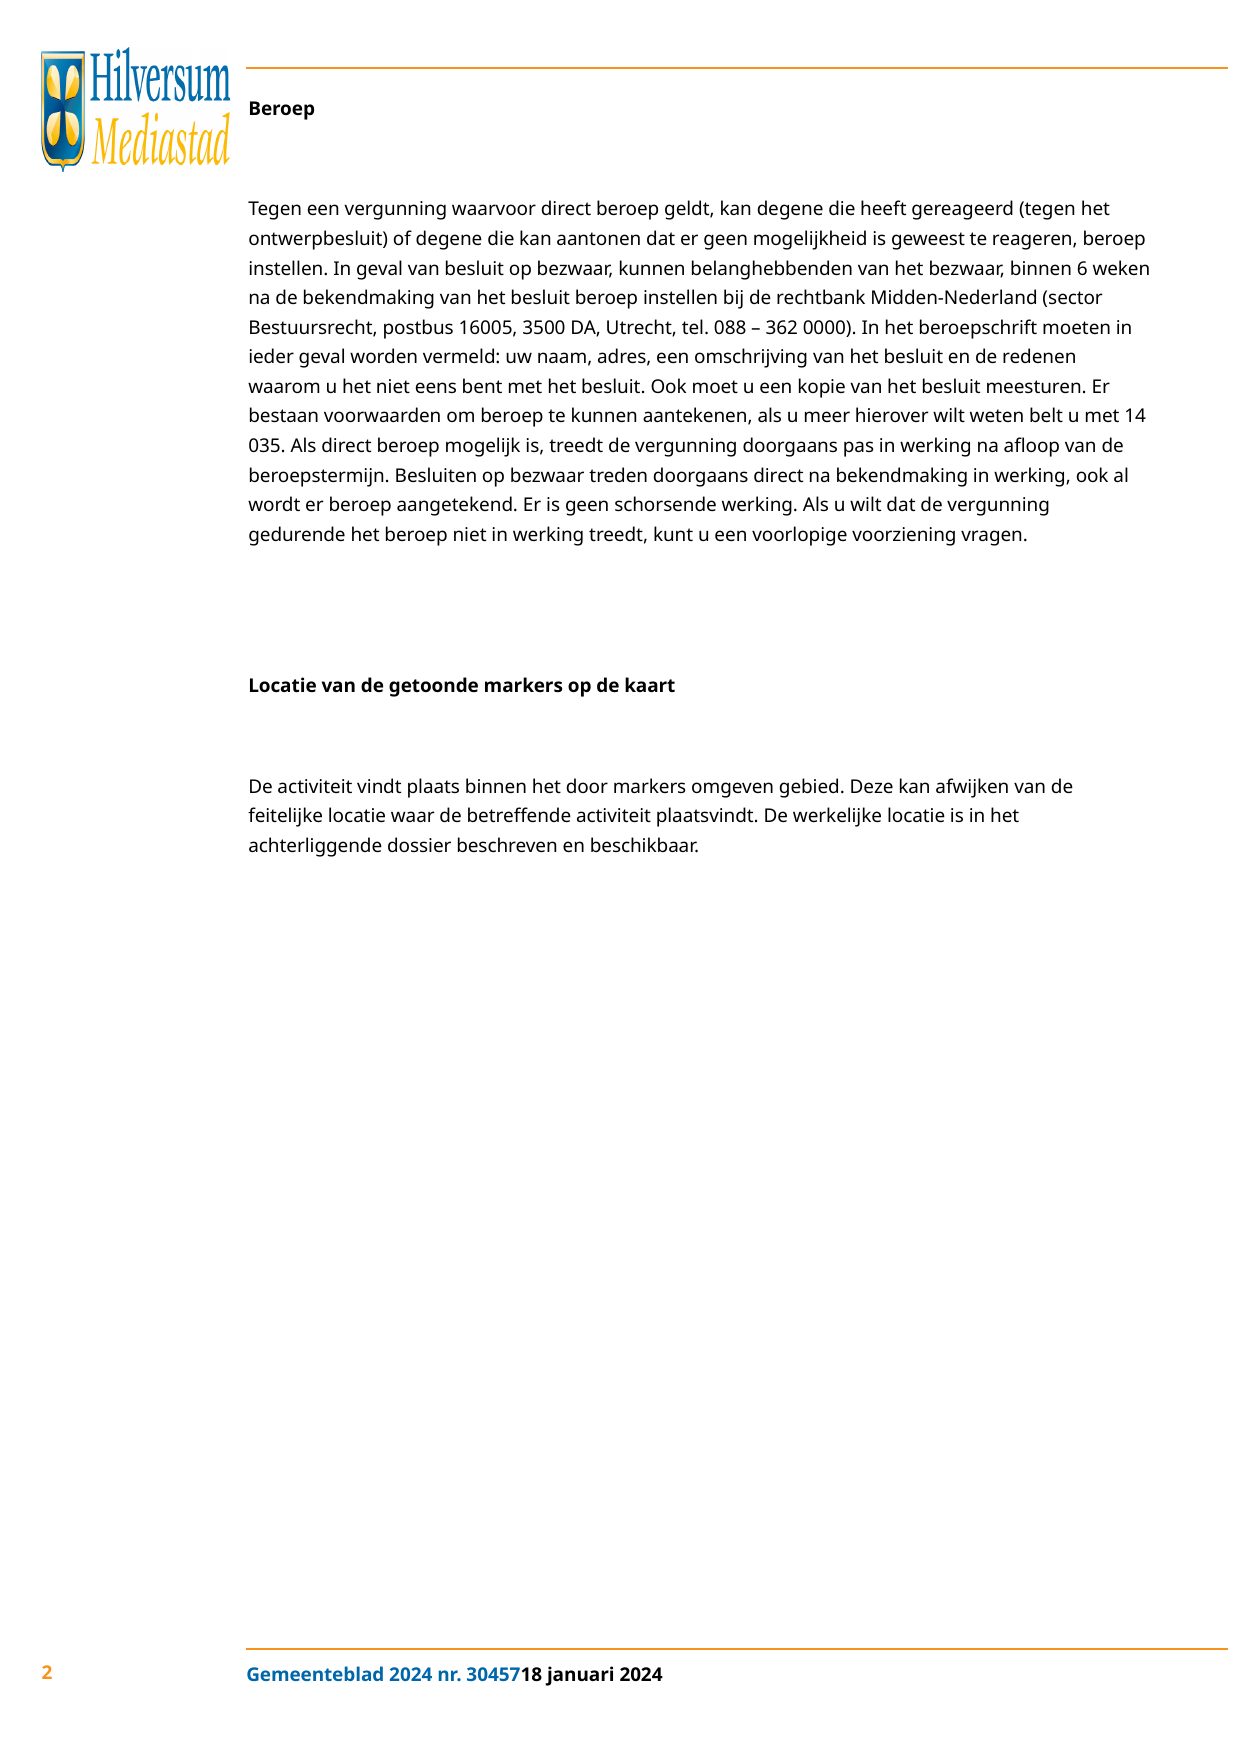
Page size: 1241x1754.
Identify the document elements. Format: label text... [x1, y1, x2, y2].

text Locatie van de getoonde markers op de kaart [248, 672, 1152, 698]
text Beroep [248, 95, 1152, 121]
text Tegen een vergunning waarvoor direct beroep geldt, kan degene die heeft gereageerd (tegen het ontwerpbesluit) of degene die kan aantonen dat er geen mogelijkheid is geweest te reageren, beroep instellen. In geval van besluit op bezwaar, kunnen belanghebbenden van het bezwaar, binnen 6 weken na de bekendmaking van het besluit beroep instellen bij de rechtbank Midden-Nederland (sector Bestuursrecht, postbus 16005, 3500 DA, Utrecht, tel. 088 – 362 0000). In het beroepschrift moeten in ieder geval worden vermeld: uw naam, adres, een omschrijving van het besluit en de redenen waarom u het niet eens bent met het besluit. Ook moet u een kopie van het besluit meesturen. Er bestaan voorwaarden om beroep te kunnen aantekenen, als u meer hierover wilt weten belt u met 14 035. Als direct beroep mogelijk is, treedt de vergunning doorgaans pas in werking na afloop van de beroepstermijn. Besluiten op bezwaar treden doorgaans direct na bekendmaking in werking, ook al wordt er beroep aangetekend. Er is geen schorsende werking. Als u wilt dat de vergunning gedurende het beroep niet in werking treedt, kunt u een voorlopige voorziening vragen. [248, 196, 1152, 547]
text De activiteit vindt plaats binnen het door markers omgeven gebied. Deze kan afwijken van de feitelijke locatie waar de betreffende activiteit plaatsvindt. De werkelijke locatie is in het achterliggende dossier beschreven en beschikbaar. [248, 773, 1152, 858]
picture [41, 47, 231, 172]
